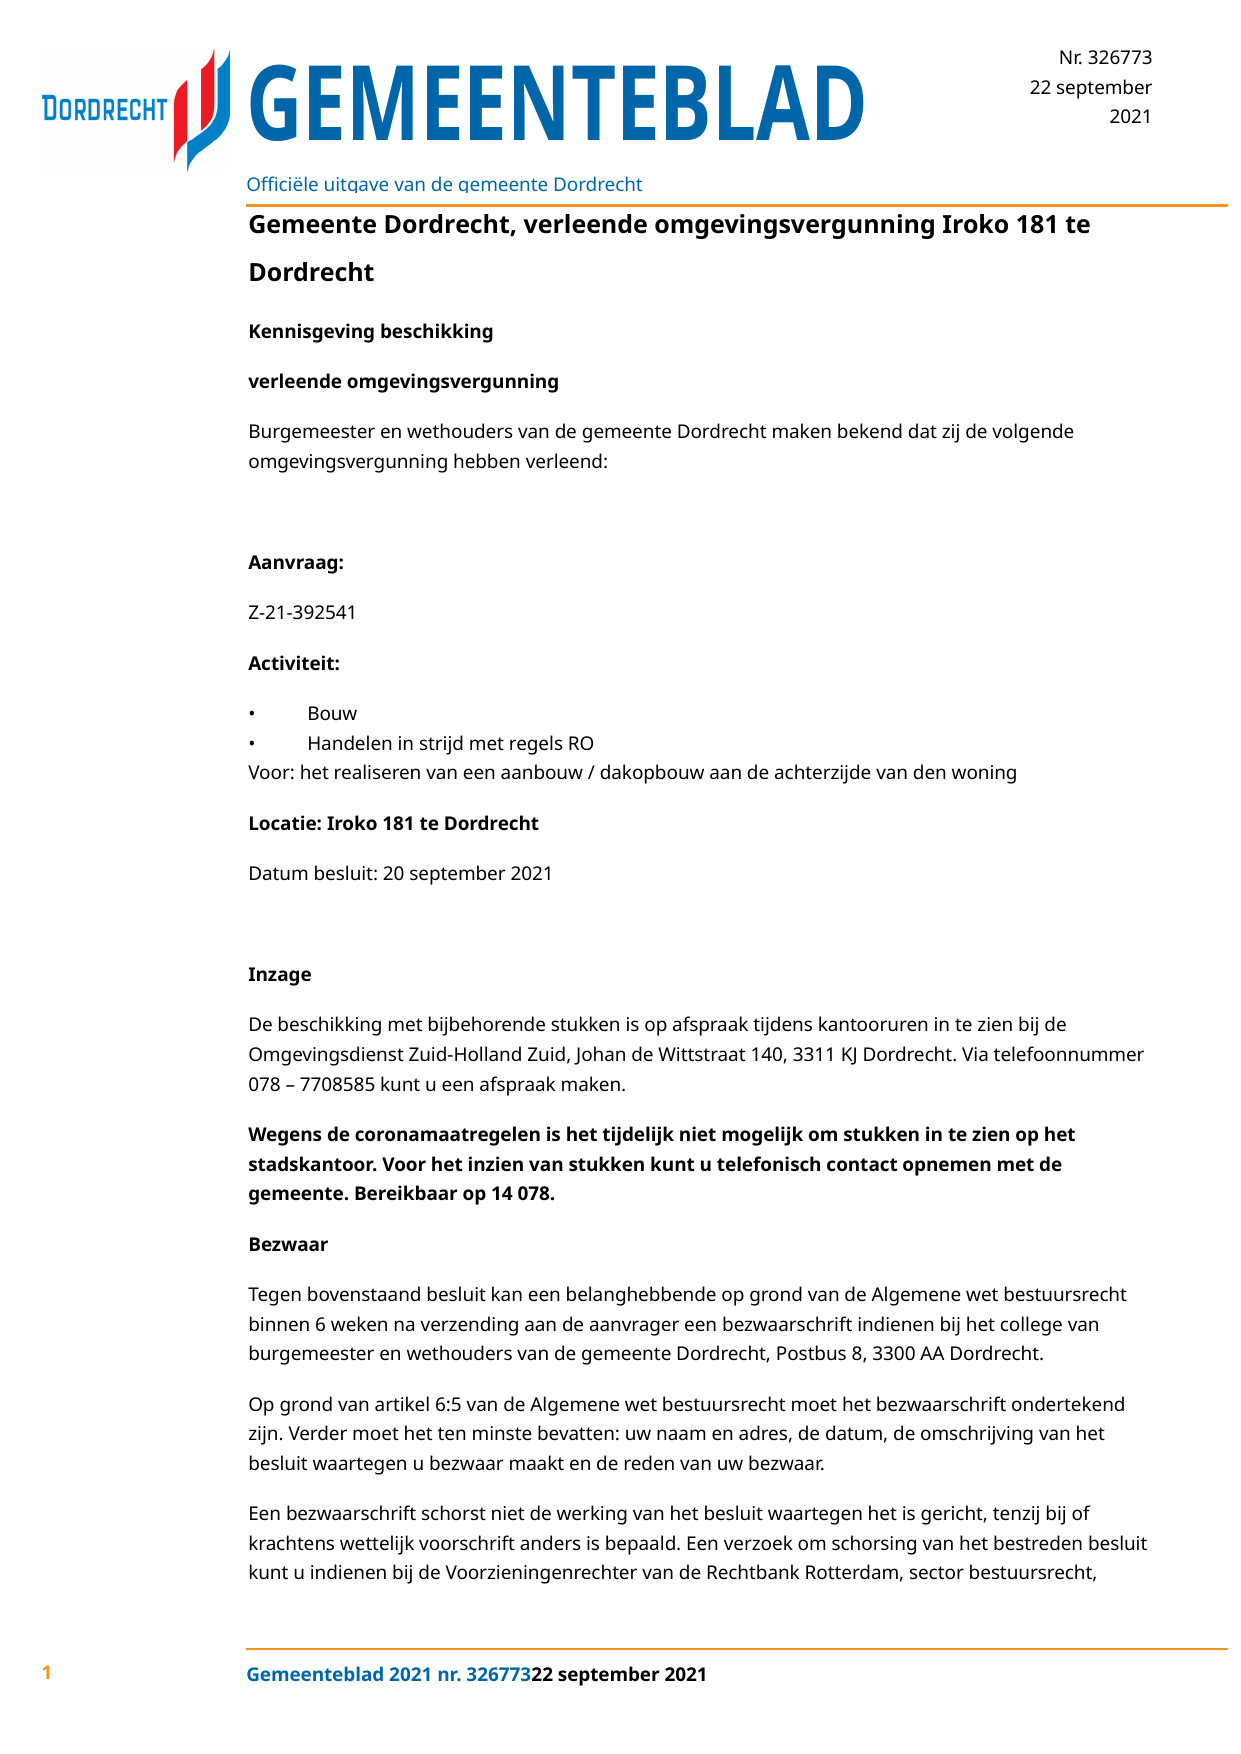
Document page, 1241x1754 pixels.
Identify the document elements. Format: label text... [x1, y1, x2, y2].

text Voor: het realiseren van een aanbouw / dakopbouw aan de achterzijde van den woning [248, 759, 1152, 785]
text Gemeente Dordrecht, verleende omgevingsvergunning Iroko 181 te Dordrecht [248, 207, 1152, 288]
text Kennisgeving beschikking [248, 318, 1152, 344]
list Handelen in strijd met regels RO [248, 730, 1152, 756]
text Inzage [248, 961, 1152, 987]
text Een bezwaarschrift schorst niet de werking van het besluit waartegen het is gericht, tenzij bij of krachtens wettelijk voorschrift anders is bepaald. Een verzoek om schorsing van het bestreden besluit kunt u indienen bij de Voorzieningenrechter van de Rechtbank Rotterdam, sector bestuursrecht, [248, 1500, 1152, 1585]
text Wegens de coronamaatregelen is het tijdelijk niet mogelijk om stukken in te zien op het stadskantoor. Voor het inzien van stukken kunt u telefonisch contact opnemen met de gemeente. Bereikbaar op 14 078. [248, 1121, 1152, 1206]
text Locatie: Iroko 181 te Dordrecht [248, 810, 1152, 836]
text verleende omgevingsvergunning [248, 368, 1152, 394]
text Activiteit: [248, 650, 1152, 676]
text Datum besluit: 20 september 2021 [248, 860, 1152, 886]
text Z-21-392541 [248, 599, 1152, 625]
text Tegen bovenstaand besluit kan een belanghebbende op grond van de Algemene wet bestuursrecht binnen 6 weken na verzending aan de aanvrager een bezwaarschrift indienen bij het college van burgemeester en wethouders van de gemeente Dordrecht, Postbus 8, 3300 AA Dordrecht. [248, 1281, 1152, 1366]
text Bezwaar [248, 1231, 1152, 1257]
text De beschikking met bijbehorende stukken is op afspraak tijdens kantooruren in te zien bij de Omgevingsdienst Zuid-Holland Zuid, Johan de Wittstraat 140, 3311 KJ Dordrecht. Via telefoonnummer 078 – 7708585 kunt u een afspraak maken. [248, 1012, 1152, 1097]
text Burgemeester en wethouders van de gemeente Dordrecht maken bekend dat zij de volgende omgevingsvergunning hebben verleend: [248, 419, 1152, 474]
text Aanvraag: [248, 549, 1152, 575]
picture [41, 47, 231, 172]
text Op grond van artikel 6:5 van de Algemene wet bestuursrecht moet het bezwaarschrift ondertekend zijn. Verder moet het ten minste bevatten: uw naam en adres, de datum, de omschrijving van het besluit waartegen u bezwaar maakt en de reden van uw bezwaar. [248, 1391, 1152, 1476]
list Bouw [248, 700, 1152, 726]
